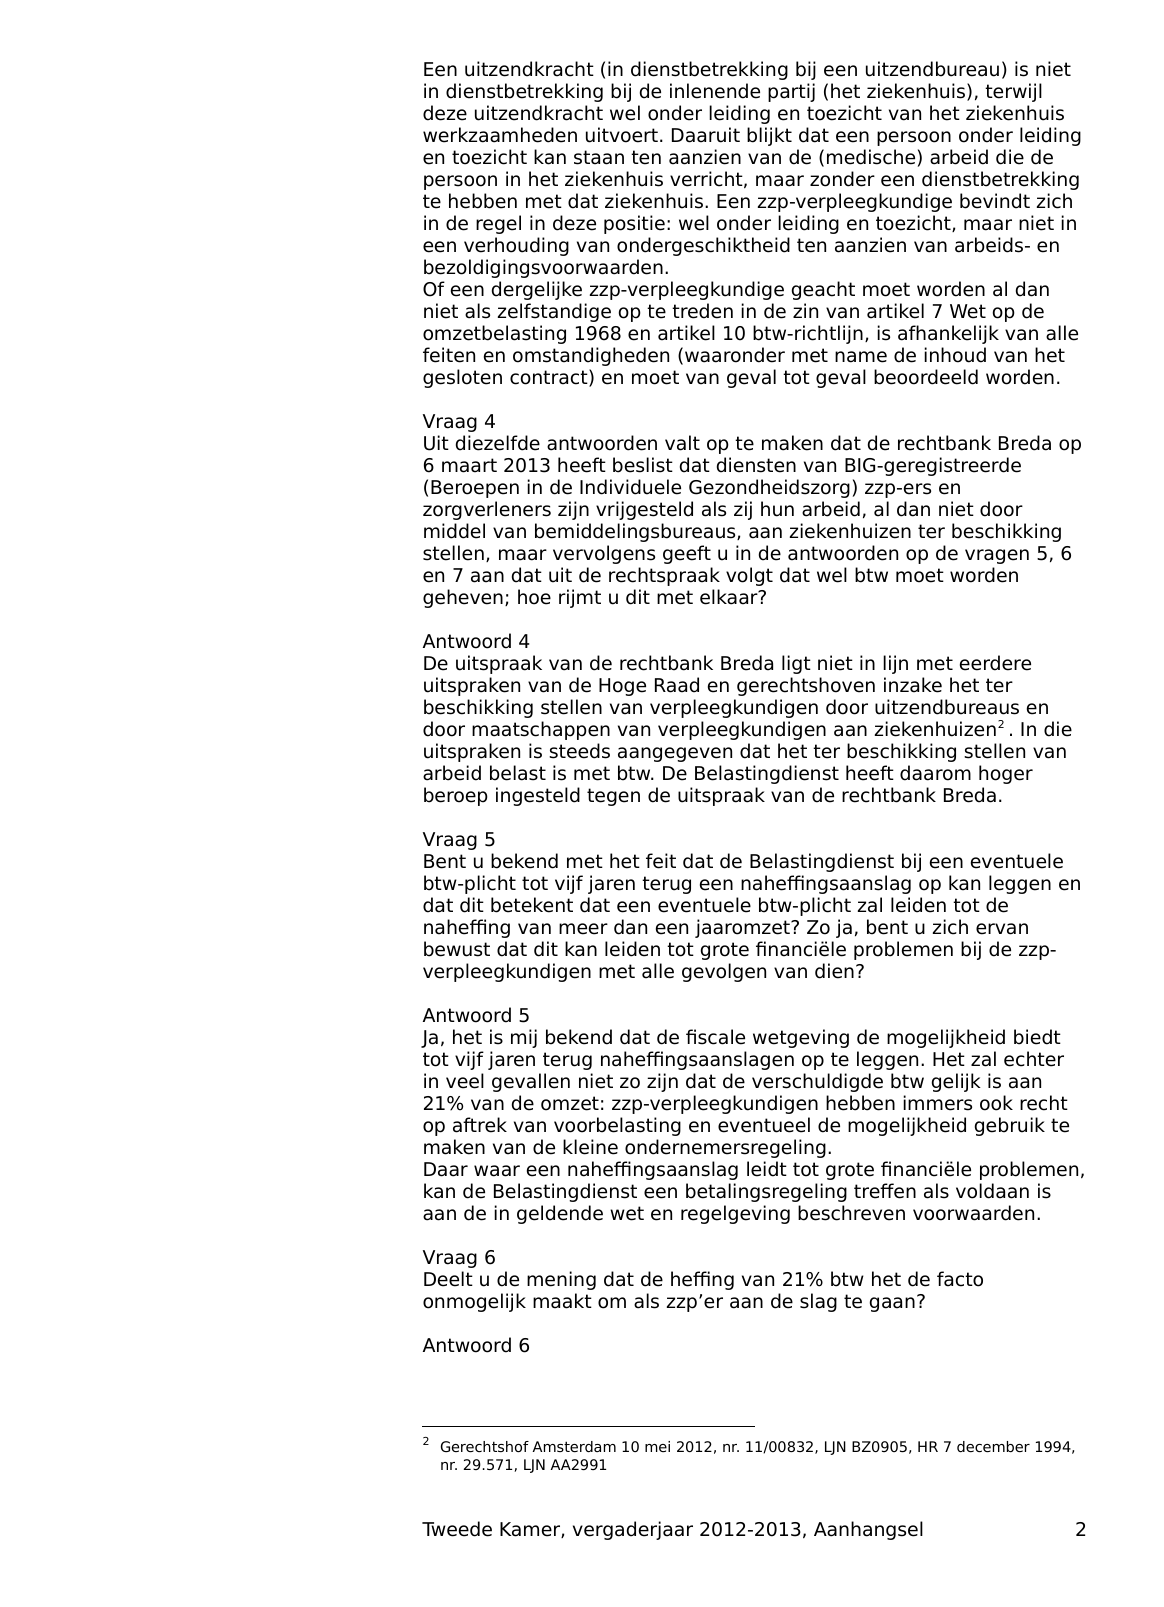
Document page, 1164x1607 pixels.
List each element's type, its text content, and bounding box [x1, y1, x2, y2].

text Een uitzendkracht (in dienstbetrekking bij een uitzendbureau) is niet in dienstbetrekking bij de inlenende partij (het ziekenhuis), terwijl deze uitzendkracht wel onder leiding en toezicht van het ziekenhuis werkzaamheden uitvoert. Daaruit blijkt dat een persoon onder leiding en toezicht kan staan ten aanzien van de (medische) arbeid die de persoon in het ziekenhuis verricht, maar zonder een dienstbetrekking te hebben met dat ziekenhuis. Een zzp-verpleegkundige bevindt zich in de regel in deze positie: wel onder leiding en toezicht, maar niet in een verhouding van ondergeschiktheid ten aanzien van arbeids- en bezoldigingsvoorwaarden. [422, 59, 1087, 279]
text Ja, het is mij bekend dat de fiscale wetgeving de mogelijkheid biedt tot vijf jaren terug naheffingsaanslagen op te leggen. Het zal echter in veel gevallen niet zo zijn dat de verschuldigde btw gelijk is aan 21% van de omzet: zzp-verpleegkundigen hebben immers ook recht op aftrek van voorbelasting en eventueel de mogelijkheid gebruik te maken van de kleine ondernemersregeling. [422, 1027, 1087, 1159]
text Gerechtshof Amsterdam 10 mei 2012, nr. 11/00832, LJN BZ0905, HR 7 december 1994, nr. 29.571, LJN AA2991 [422, 1435, 1087, 1474]
text Deelt u de mening dat de heffing van 21% btw het de facto onmogelijk maakt om als zzp’er aan de slag te gaan? [422, 1269, 1087, 1313]
text Uit diezelfde antwoorden valt op te maken dat de rechtbank Breda op 6 maart 2013 heeft beslist dat diensten van BIG-geregistreerde (Beroepen in de Individuele Gezondheidszorg) zzp-ers en zorgverleners zijn vrijgesteld als zij hun arbeid, al dan niet door middel van bemiddelingsbureaus, aan ziekenhuizen ter beschikking stellen, maar vervolgens geeft u in de antwoorden op de vragen 5, 6 en 7 aan dat uit de rechtspraak volgt dat wel btw moet worden geheven; hoe rijmt u dit met elkaar? [422, 433, 1087, 609]
text Antwoord 5 [422, 1005, 1087, 1027]
text Of een dergelijke zzp-verpleegkundige geacht moet worden al dan niet als zelfstandige op te treden in de zin van artikel 7 Wet op de omzetbelasting 1968 en artikel 10 btw-richtlijn, is afhankelijk van alle feiten en omstandigheden (waaronder met name de inhoud van het gesloten contract) en moet van geval tot geval beoordeeld worden. [422, 279, 1087, 389]
text Antwoord 6 [422, 1335, 1087, 1357]
text Antwoord 4 [422, 631, 1087, 653]
text Daar waar een naheffingsaanslag leidt tot grote financiële problemen, kan de Belastingdienst een betalingsregeling treffen als voldaan is aan de in geldende wet en regelgeving beschreven voorwaarden. [422, 1159, 1087, 1225]
text De uitspraak van de rechtbank Breda ligt niet in lijn met eerdere uitspraken van de Hoge Raad en gerechtshoven inzake het ter beschikking stellen van verpleegkundigen door uitzendbureaus en door maatschappen van verpleegkundigen aan ziekenhuizen. In die uitspraken is steeds aangegeven dat het ter beschikking stellen van arbeid belast is met btw. De Belastingdienst heeft daarom hoger beroep ingesteld tegen de uitspraak van de rechtbank Breda. [422, 653, 1087, 807]
text Vraag 6 [422, 1247, 1087, 1269]
text Bent u bekend met het feit dat de Belastingdienst bij een eventuele btw-plicht tot vijf jaren terug een naheffingsaanslag op kan leggen en dat dit betekent dat een eventuele btw-plicht zal leiden tot de naheffing van meer dan een jaaromzet? Zo ja, bent u zich ervan bewust dat dit kan leiden tot grote financiële problemen bij de zzp-verpleegkundigen met alle gevolgen van dien? [422, 851, 1087, 983]
text Vraag 5 [422, 829, 1087, 851]
text Vraag 4 [422, 411, 1087, 433]
